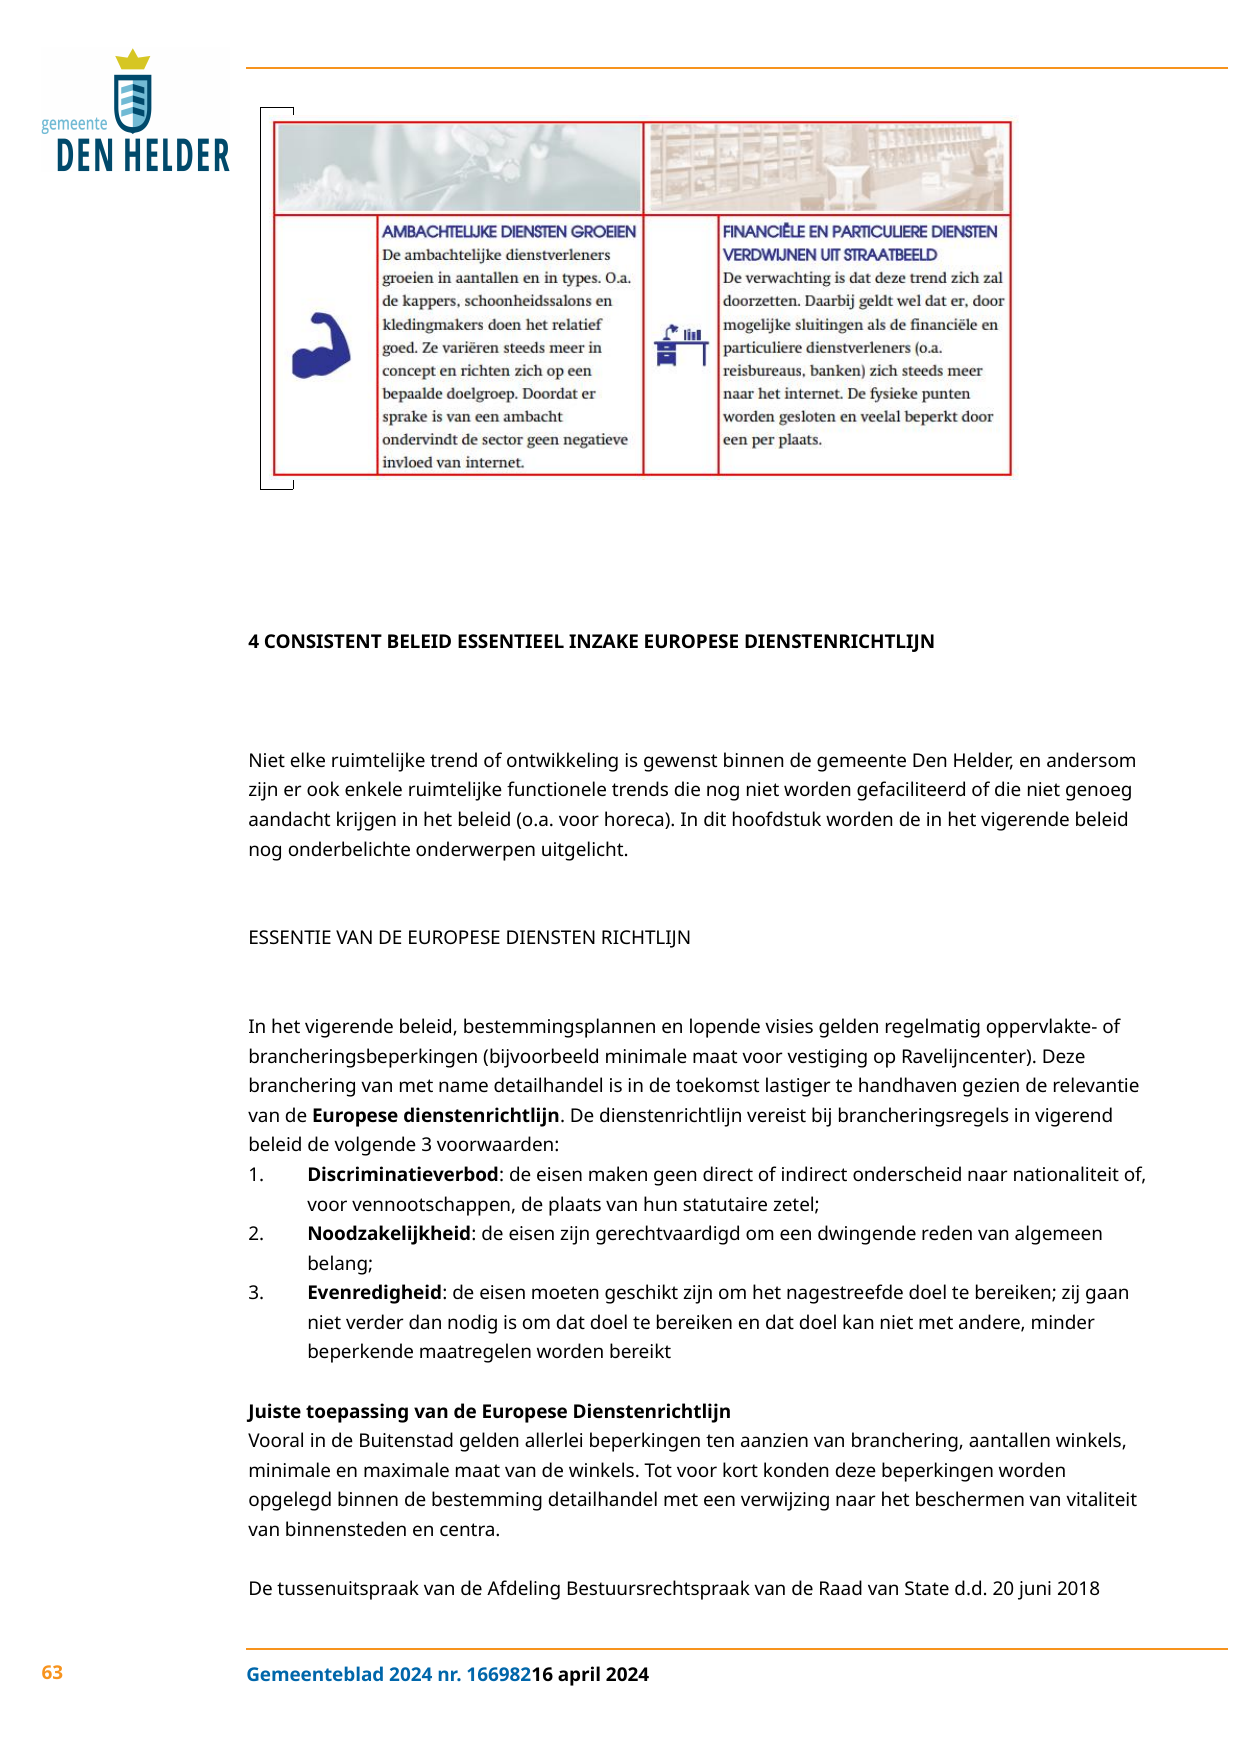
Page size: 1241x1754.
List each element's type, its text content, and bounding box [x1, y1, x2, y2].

picture [63, 144, 68, 165]
text Juiste toepassing van de Europese Dienstenrichtlijn [248, 1398, 1152, 1423]
text Niet elke ruimtelijke trend of ontwikkeling is gewenst binnen de gemeente Den Helder, en andersom zijn er ook enkele ruimtelijke functionele trends die nog niet worden gefaciliteerd of die niet genoeg aandacht krijgen in het beleid (o.a. voor horeca). In dit hoofdstuk worden de in het vigerende beleid nog onderbelichte onderwerpen uitgelicht. [248, 747, 1152, 861]
text ESSENTIE VAN DE EUROPESE DIENSTEN RICHTLIJN [248, 924, 1152, 950]
text 4 CONSISTENT BELEID ESSENTIEEL INZAKE EUROPESE DIENSTENRICHTLIJN [248, 629, 1152, 654]
picture [268, 115, 1019, 480]
picture [182, 144, 187, 165]
text De tussenuitspraak van de Afdeling Bestuursrechtspraak van de Raad van State d.d. 20 juni 2018 [248, 1575, 1152, 1601]
picture [220, 160, 224, 172]
picture [100, 154, 106, 172]
text Vooral in de Buitenstad gelden allerlei beperkingen ten aanzien van branchering, aantallen winkels, minimale en maximale maat van de winkels. Tot voor kort konden deze beperkingen worden opgelegd binnen de bestemming detailhandel met een verwijzing naar het beschermen van vitaliteit van binnensteden en centra. [248, 1427, 1152, 1542]
text In het vigerende beleid, bestemmingsplannen en lopende visies gelden regelmatig oppervlakte- of brancheringsbeperkingen (bijvoorbeeld minimale maat voor vestiging op Ravelijncenter). Deze branchering van met name detailhandel is in de toekomst lastiger te handhaven gezien de relevantie van de Europese dienstenrichtlijn. De dienstenrichtlijn vereist bij brancheringsregels in vigerend beleid de volgende 3 voorwaarden: [248, 1013, 1152, 1157]
list Evenredigheid: de eisen moeten geschikt zijn om het nagestreefde doel te bereiken; zij gaan niet verder dan nodig is om dat doel te bereiken en dat doel kan niet met andere, minder beperkende maatregelen worden bereikt [248, 1279, 1152, 1364]
picture [41, 47, 231, 172]
picture [130, 157, 135, 172]
list Noodzakelijkheid: de eisen zijn gerechtvaardigd om een dwingende reden van algemeen belang; [248, 1220, 1152, 1276]
list Discriminatieverbod: de eisen maken geen direct of indirect onderscheid naar nationaliteit of, voor vennootschappen, de plaats van hun statutaire zetel; [248, 1161, 1152, 1216]
